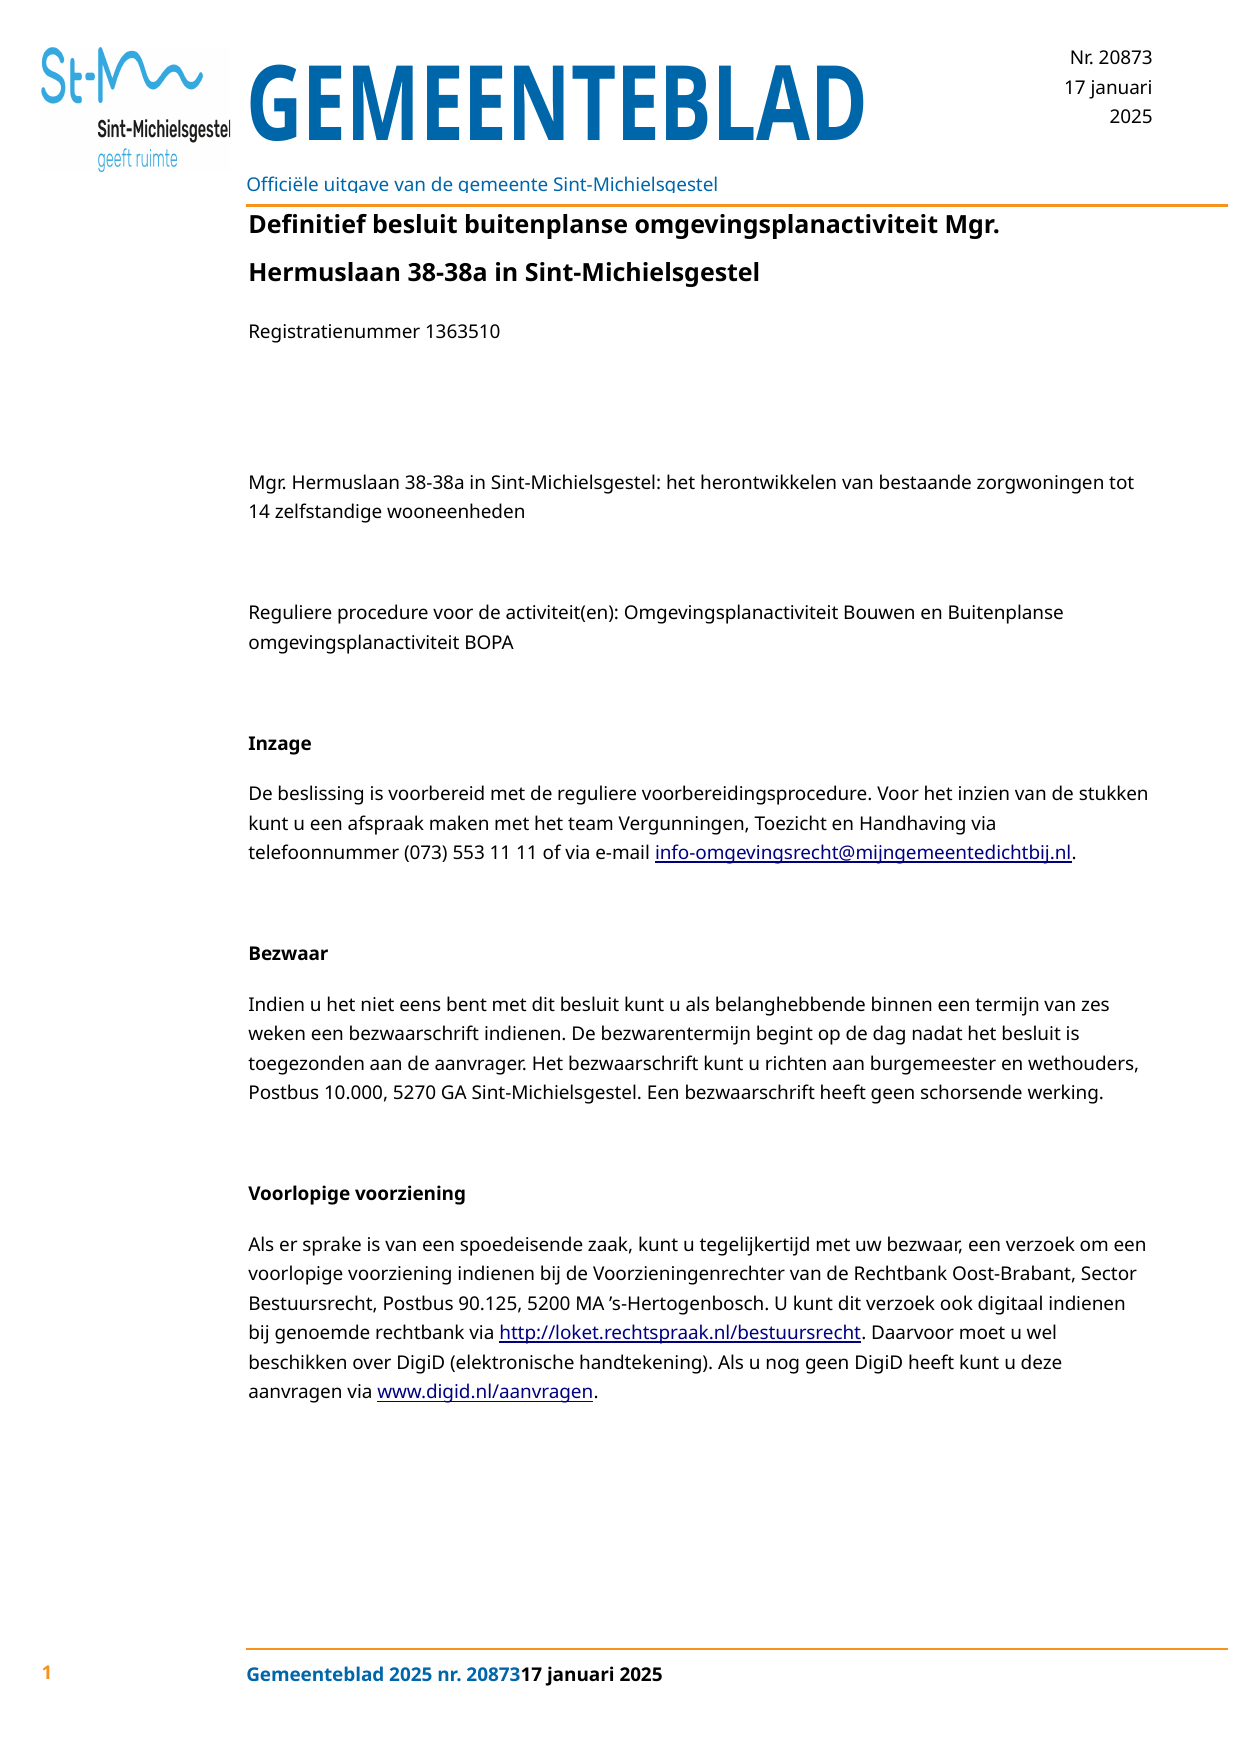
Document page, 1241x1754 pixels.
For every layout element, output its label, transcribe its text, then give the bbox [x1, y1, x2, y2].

text Reguliere procedure voor de activiteit(en): Omgevingsplanactiviteit Bouwen en Buitenplanse omgevingsplanactiviteit BOPA [248, 599, 1152, 655]
text Registratienummer 1363510 [248, 318, 1152, 344]
text Voorlopige voorziening [248, 1180, 1152, 1206]
text De beslissing is voorbereid met de reguliere voorbereidingsprocedure. Voor het inzien van de stukken kunt u een afspraak maken met het team Vergunningen, Toezicht en Handhaving via telefoonnummer (073) 553 11 11 of via e-mail info-omgevingsrecht@mijngemeentedichtbij.nl. [248, 780, 1152, 865]
picture [41, 47, 231, 172]
text Definitief besluit buitenplanse omgevingsplanactiviteit Mgr. Hermuslaan 38-38a in Sint-Michielsgestel [248, 207, 1152, 288]
text Inzage [248, 730, 1152, 756]
text Bezwaar [248, 940, 1152, 966]
text Indien u het niet eens bent met dit besluit kunt u als belanghebbende binnen een termijn van zes weken een bezwaarschrift indienen. De bezwarentermijn begint op de dag nadat het besluit is toegezonden aan de aanvrager. Het bezwaarschrift kunt u richten aan burgemeester en wethouders, Postbus 10.000, 5270 GA Sint-Michielsgestel. Een bezwaarschrift heeft geen schorsende werking. [248, 991, 1152, 1105]
text Als er sprake is van een spoedeisende zaak, kunt u tegelijkertijd met uw bezwaar, een verzoek om een voorlopige voorziening indienen bij de Voorzieningenrechter van de Rechtbank Oost-Brabant, Sector Bestuursrecht, Postbus 90.125, 5200 MA ’s-Hertogenbosch. U kunt dit verzoek ook digitaal indienen bij genoemde rechtbank via http://loket.rechtspraak.nl/bestuursrecht. Daarvoor moet u wel beschikken over DigiD (elektronische handtekening). Als u nog geen DigiD heeft kunt u deze aanvragen via www.digid.nl/aanvragen. [248, 1231, 1152, 1404]
text Mgr. Hermuslaan 38-38a in Sint-Michielsgestel: het herontwikkelen van bestaande zorgwoningen tot 14 zelfstandige wooneenheden [248, 469, 1152, 524]
